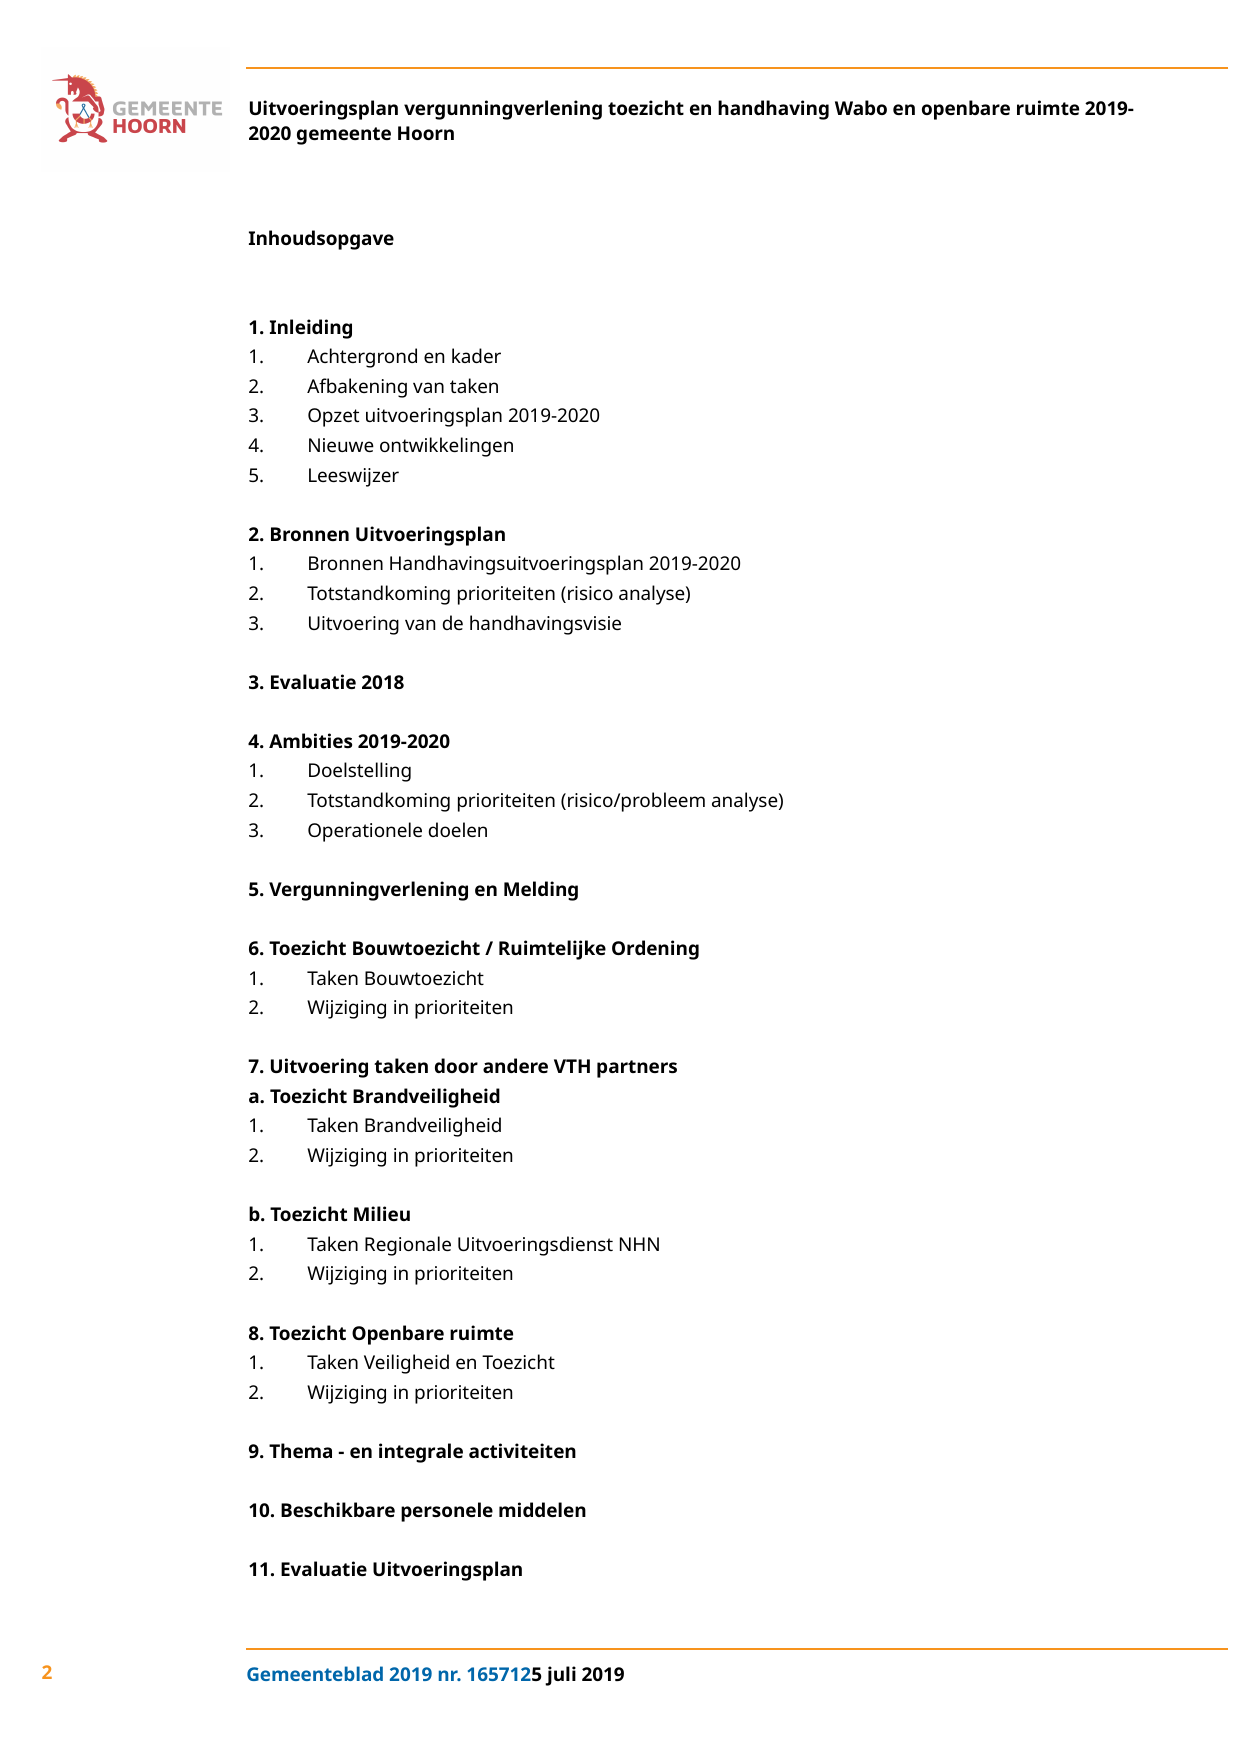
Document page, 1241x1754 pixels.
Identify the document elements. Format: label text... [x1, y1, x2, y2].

list Opzet uitvoeringsplan 2019-2020 [248, 403, 1152, 428]
list Nieuwe ontwikkelingen [248, 432, 1152, 458]
text 4. Ambities 2019-2020 [248, 728, 1152, 754]
list Wijziging in prioriteiten [248, 1261, 1152, 1286]
list Taken Regionale Uitvoeringsdienst NHN [248, 1231, 1152, 1257]
list Operationele doelen [248, 817, 1152, 842]
list Afbakening van taken [248, 373, 1152, 399]
list Taken Bouwtoezicht [248, 965, 1152, 990]
list Achtergrond en kader [248, 343, 1152, 369]
text 10. Beschikbare personele middelen [248, 1497, 1152, 1523]
text 8. Toezicht Openbare ruimte [248, 1320, 1152, 1345]
list Taken Veiligheid en Toezicht [248, 1349, 1152, 1375]
text 9. Thema - en integrale activiteiten [248, 1438, 1152, 1464]
list Leeswijzer [248, 462, 1152, 487]
text 11. Evaluatie Uitvoeringsplan [248, 1556, 1152, 1582]
text Uitvoeringsplan vergunningverlening toezicht en handhaving Wabo en openbare ruimte 2019-2020 gemeente Hoorn [248, 95, 1152, 146]
list Uitvoering van de handhavingsvisie [248, 610, 1152, 635]
text 2. Bronnen Uitvoeringsplan [248, 521, 1152, 547]
list Wijziging in prioriteiten [248, 994, 1152, 1020]
list Wijziging in prioriteiten [248, 1142, 1152, 1168]
list Wijziging in prioriteiten [248, 1379, 1152, 1404]
picture [41, 47, 231, 172]
list Doelstelling [248, 758, 1152, 783]
text a. Toezicht Brandveiligheid [248, 1083, 1152, 1109]
text Inhoudsopgave [248, 225, 1152, 251]
list Totstandkoming prioriteiten (risico/probleem analyse) [248, 787, 1152, 813]
list Totstandkoming prioriteiten (risico analyse) [248, 580, 1152, 606]
text b. Toezicht Milieu [248, 1201, 1152, 1227]
list Taken Brandveiligheid [248, 1113, 1152, 1138]
text 6. Toezicht Bouwtoezicht / Ruimtelijke Ordening [248, 935, 1152, 961]
text 7. Uitvoering taken door andere VTH partners [248, 1053, 1152, 1079]
list Bronnen Handhavingsuitvoeringsplan 2019-2020 [248, 551, 1152, 576]
text 3. Evaluatie 2018 [248, 669, 1152, 694]
text 1. Inleiding [248, 314, 1152, 339]
text 5. Vergunningverlening en Melding [248, 876, 1152, 902]
